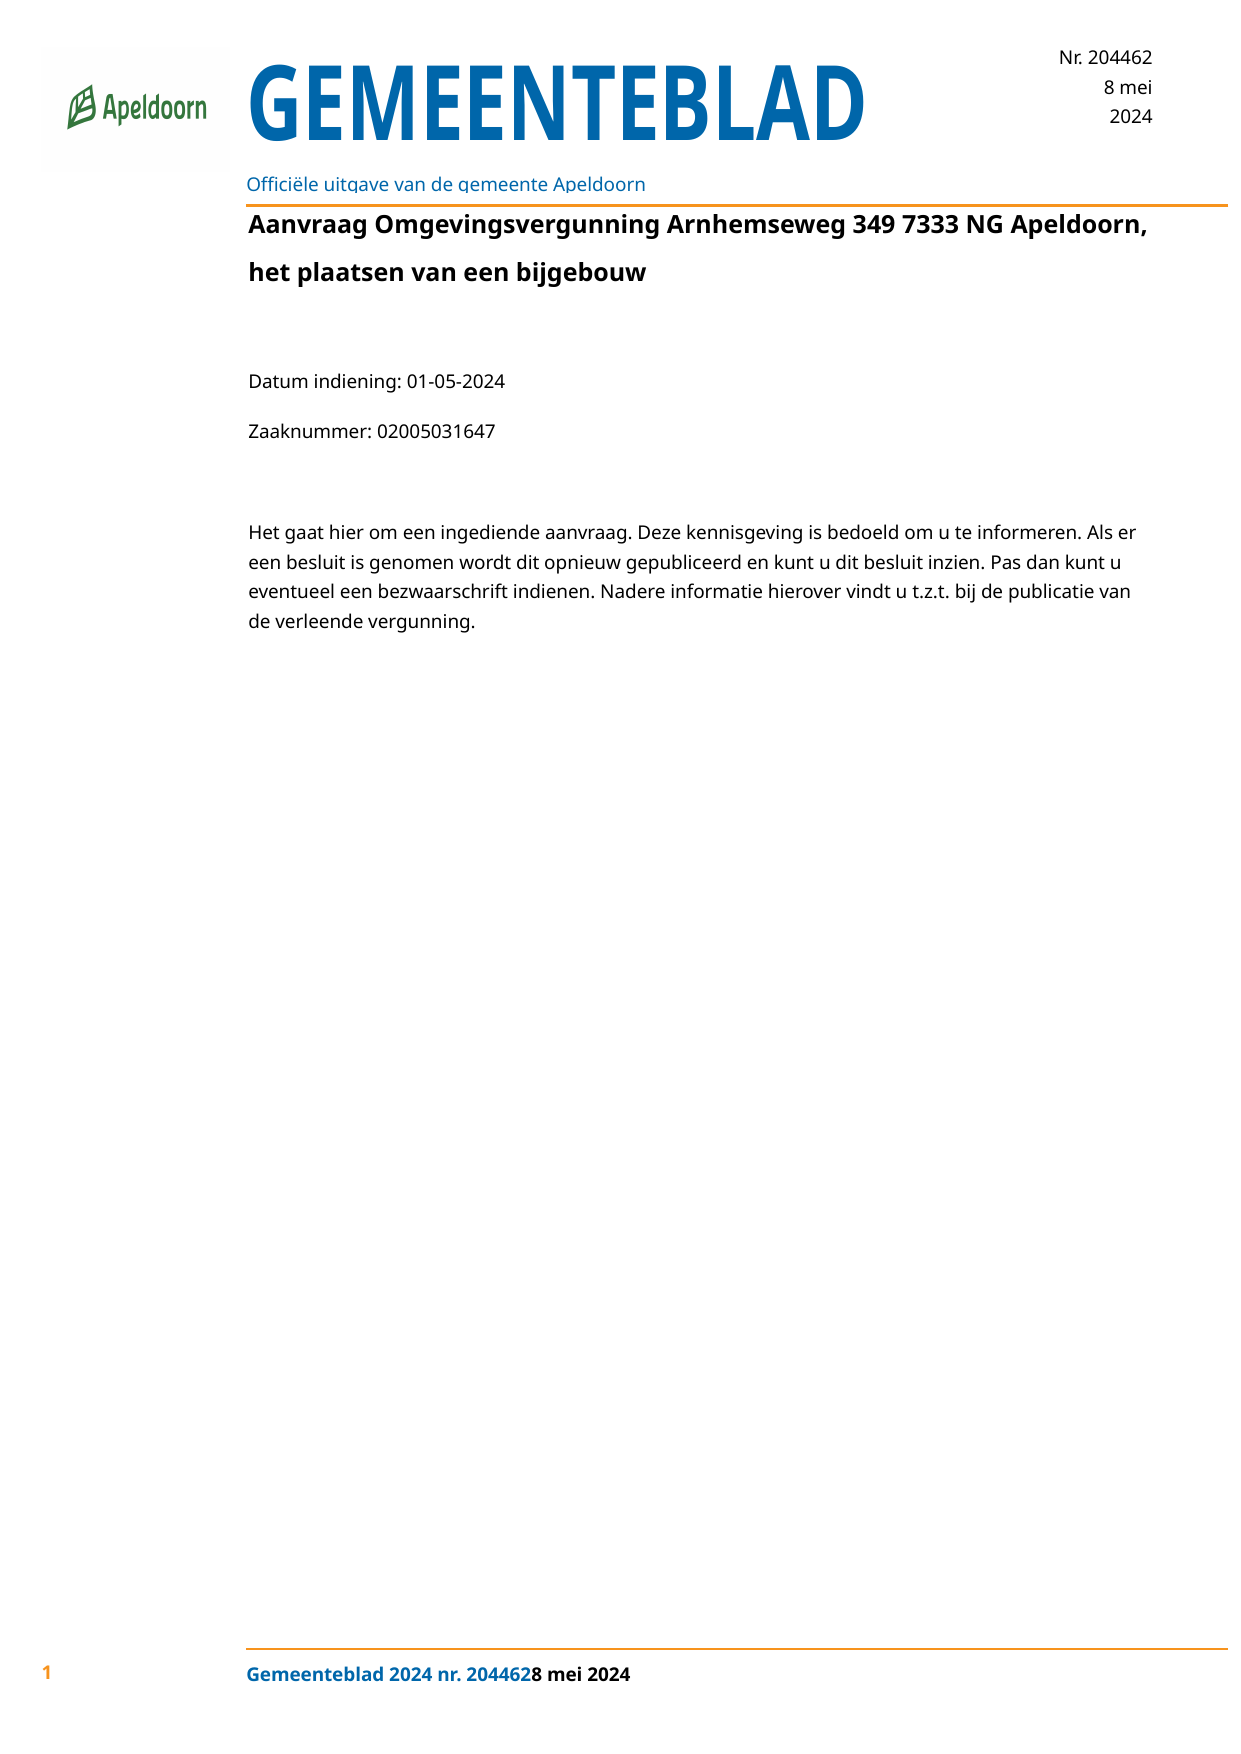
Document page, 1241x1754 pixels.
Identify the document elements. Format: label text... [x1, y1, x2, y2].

text Datum indiening: 01-05-2024 [248, 368, 1152, 394]
text Het gaat hier om een ingediende aanvraag. Deze kennisgeving is bedoeld om u te informeren. Als er een besluit is genomen wordt dit opnieuw gepubliceerd en kunt u dit besluit inzien. Pas dan kunt u eventueel een bezwaarschrift indienen. Nadere informatie hierover vindt u t.z.t. bij de publicatie van de verleende vergunning. [248, 519, 1152, 634]
picture [41, 47, 231, 172]
text Zaaknummer: 02005031647 [248, 419, 1152, 444]
text Aanvraag Omgevingsvergunning Arnhemseweg 349 7333 NG Apeldoorn, het plaatsen van een bijgebouw [248, 207, 1152, 288]
